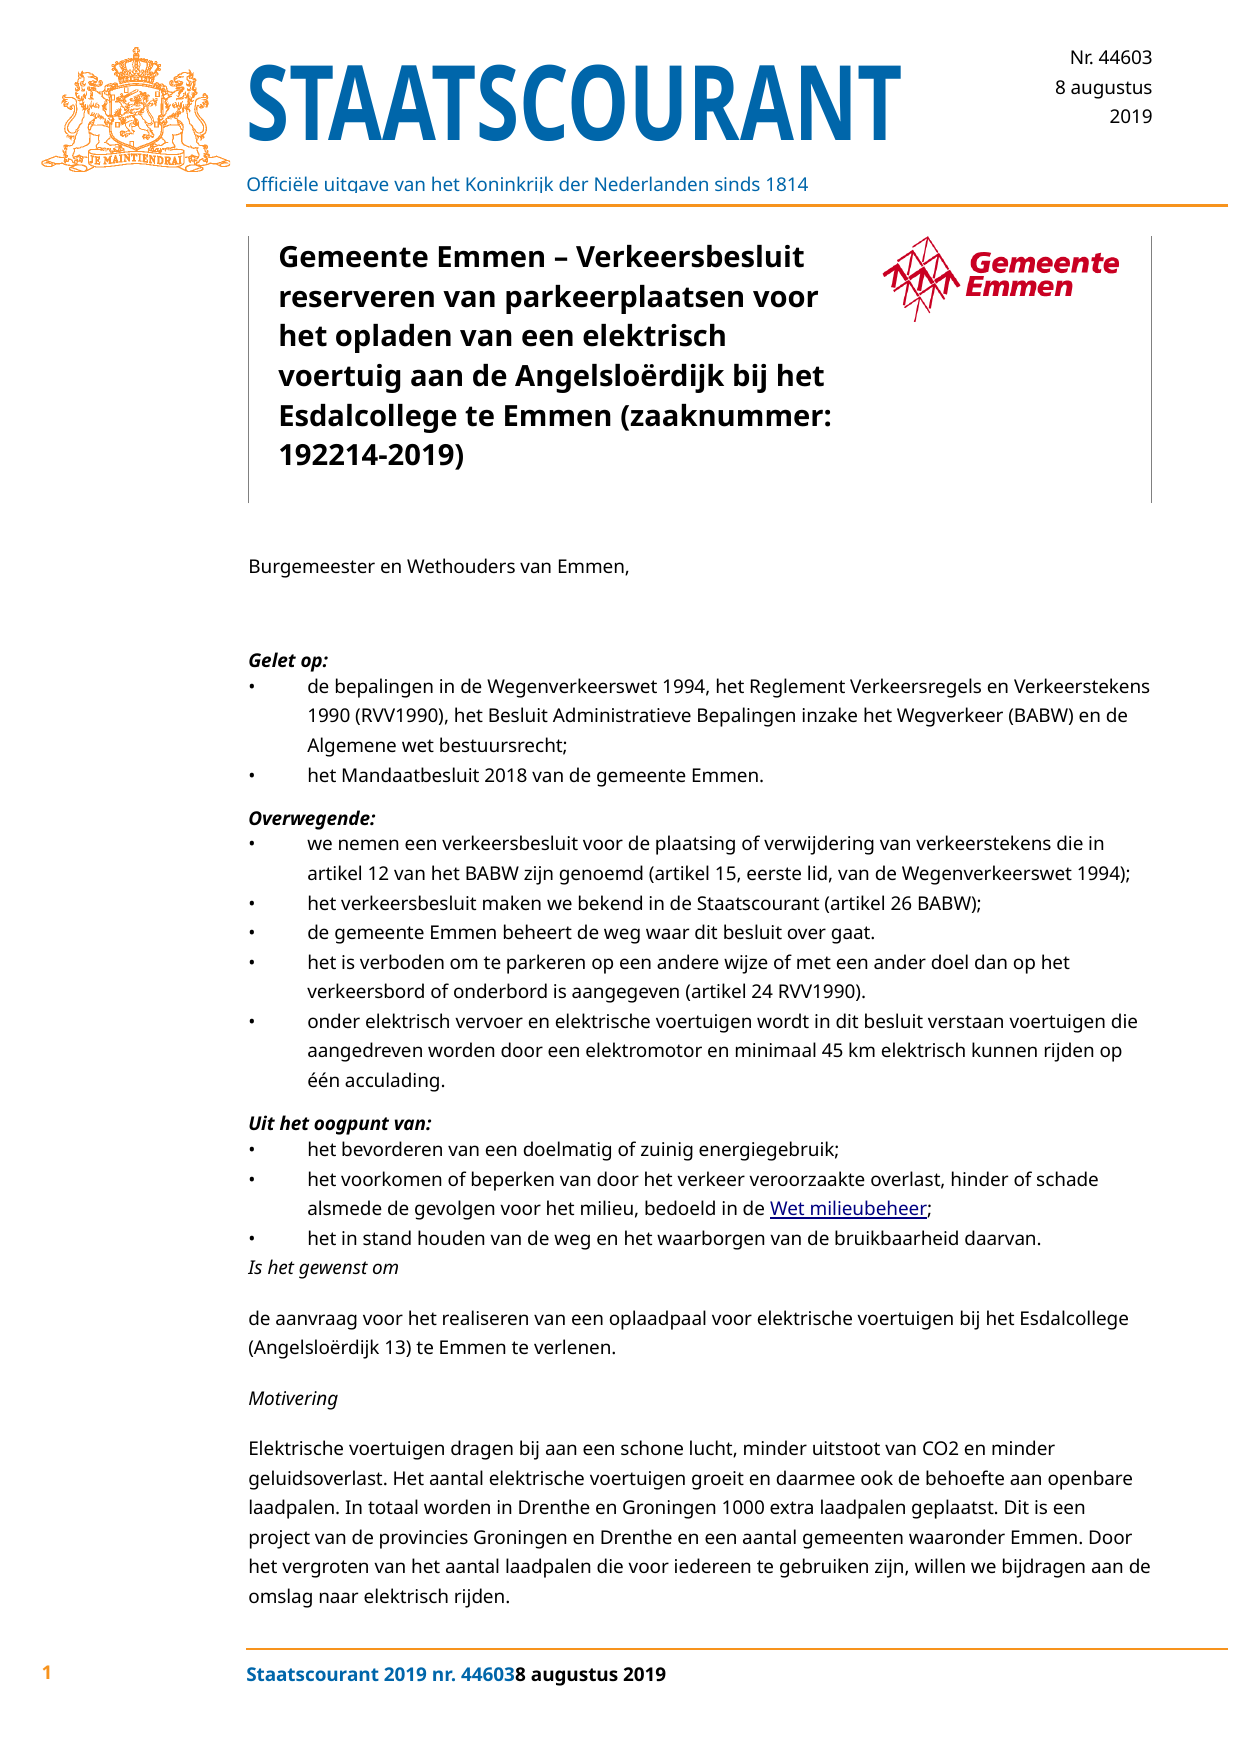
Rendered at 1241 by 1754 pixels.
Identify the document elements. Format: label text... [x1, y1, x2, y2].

list onder elektrisch vervoer en elektrische voertuigen wordt in dit besluit verstaan voertuigen die aangedreven worden door een elektromotor en minimaal 45 km elektrisch kunnen rijden op één acculading. [248, 1008, 1152, 1093]
table_header Gemeente Emmen – Verkeersbesluit reserveren van parkeerplaatsen voor het opladen van een elektrisch voertuig aan de Angelsloërdijk bij het Esdalcollege te Emmen (zaaknummer: 192214-2019) [249, 236, 850, 503]
text Burgemeester en Wethouders van Emmen, [248, 554, 1152, 579]
list het voorkomen of beperken van door het verkeer veroorzaakte overlast, hinder of schade alsmede de gevolgen voor het milieu, bedoeld in de Wet milieubeheer; [248, 1166, 1152, 1221]
text Uit het oogpunt van: [248, 1110, 1152, 1136]
text Is het gewenst om [248, 1254, 1152, 1280]
picture [41, 47, 231, 172]
list de bepalingen in de Wegenverkeerswet 1994, het Reglement Verkeersregels en Verkeerstekens 1990 (RVV1990), het Besluit Administratieve Bepalingen inzake het Wegverkeer (BABW) en de Algemene wet bestuursrecht; [248, 673, 1152, 758]
text Overwegende: [248, 805, 1152, 831]
list de gemeente Emmen beheert de weg waar dit besluit over gaat. [248, 919, 1152, 945]
list het in stand houden van de weg en het waarborgen van de bruikbaarheid daarvan. [248, 1225, 1152, 1251]
picture [882, 236, 1119, 322]
list het verkeersbesluit maken we bekend in de Staatscourant (artikel 26 BABW); [248, 890, 1152, 916]
list het bevorderen van een doelmatig of zuinig energiegebruik; [248, 1136, 1152, 1162]
text Motivering [248, 1385, 1152, 1411]
text Elektrische voertuigen dragen bij aan een schone lucht, minder uitstoot van CO2 en minder geluidsoverlast. Het aantal elektrische voertuigen groeit en daarmee ook de behoefte aan openbare laadpalen. In totaal worden in Drenthe en Groningen 1000 extra laadpalen geplaatst. Dit is een project van de provincies Groningen en Drenthe en een aantal gemeenten waaronder Emmen. Door het vergroten van het aantal laadpalen die voor iedereen te gebruiken zijn, willen we bijdragen aan de omslag naar elektrisch rijden. [248, 1435, 1152, 1609]
list het is verboden om te parkeren op een andere wijze of met een ander doel dan op het verkeersbord of onderbord is aangegeven (artikel 24 RVV1990). [248, 949, 1152, 1004]
list we nemen een verkeersbesluit voor de plaatsing of verwijdering van verkeerstekens die in artikel 12 van het BABW zijn genoemd (artikel 15, eerste lid, van de Wegenverkeerswet 1994); [248, 831, 1152, 886]
text Gelet op: [248, 647, 1152, 673]
text de aanvraag voor het realiseren van een oplaadpaal voor elektrische voertuigen bij het Esdalcollege (Angelsloërdijk 13) te Emmen te verlenen. [248, 1305, 1152, 1360]
list het Mandaatbesluit 2018 van de gemeente Emmen. [248, 762, 1152, 787]
table_header [850, 236, 1151, 503]
